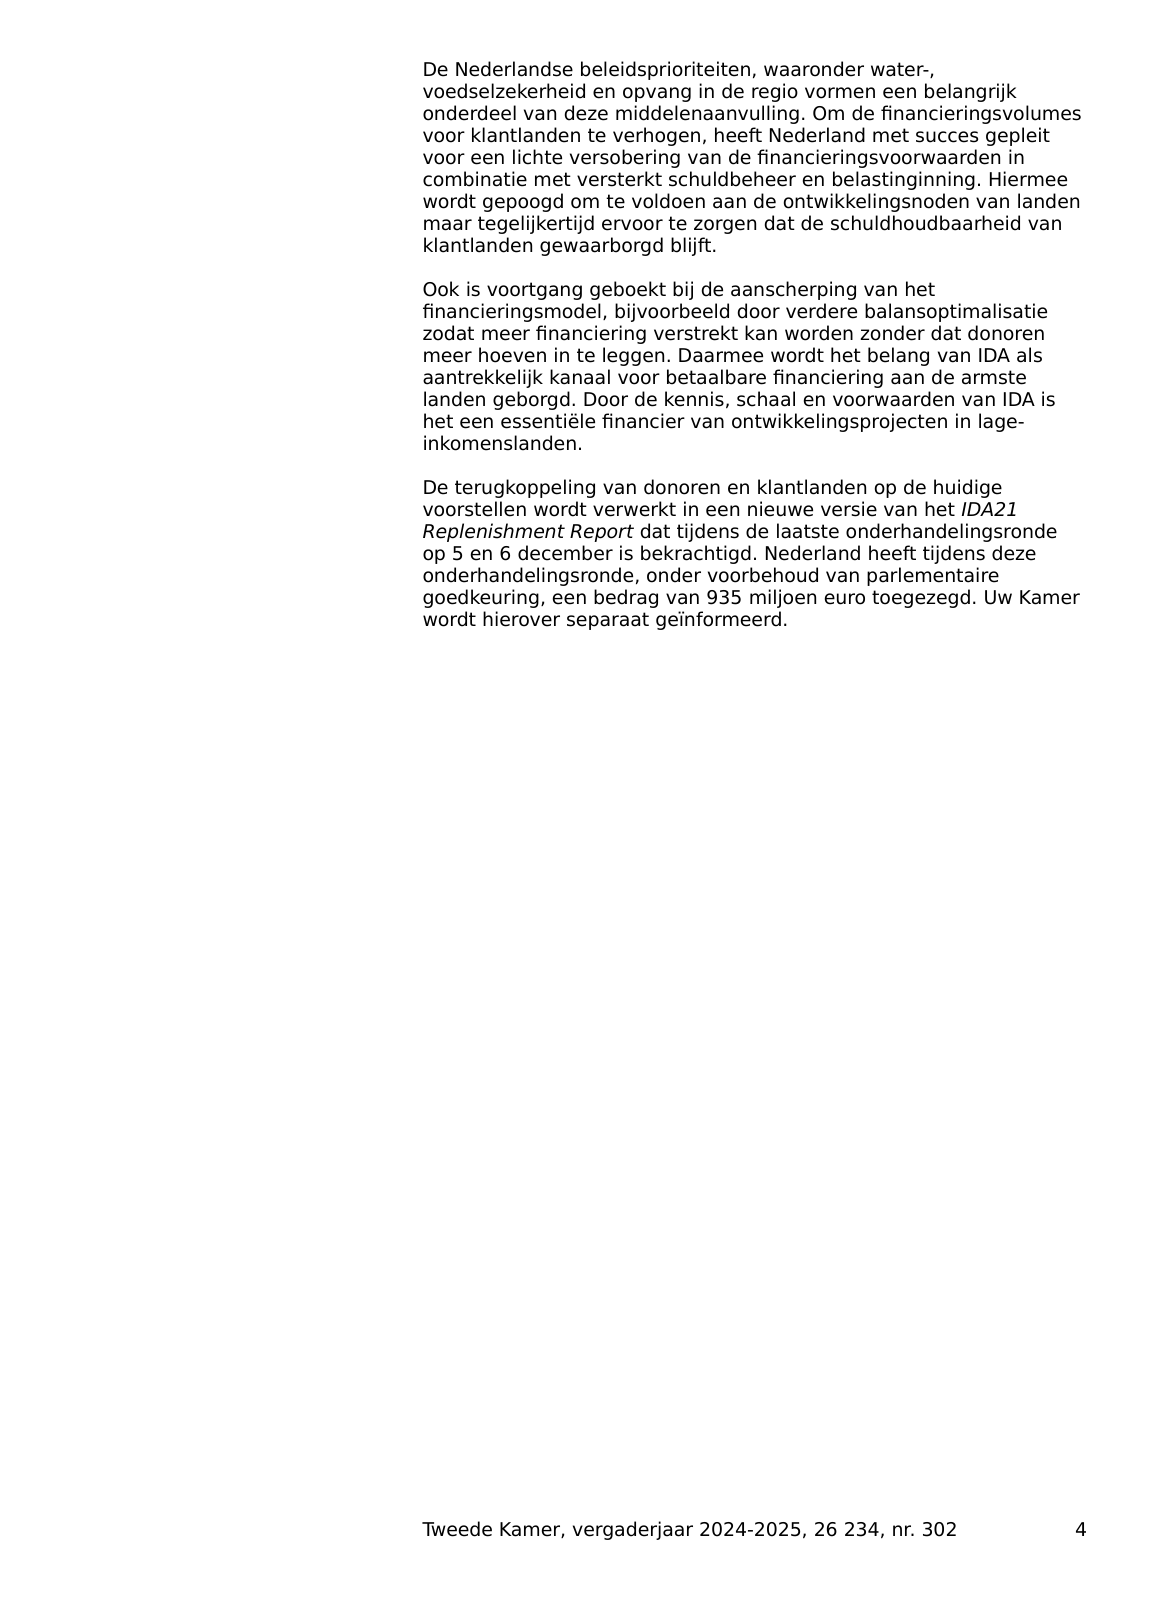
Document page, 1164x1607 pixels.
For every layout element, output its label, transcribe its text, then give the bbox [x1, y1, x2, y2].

text De Nederlandse beleidsprioriteiten, waaronder water-, voedselzekerheid en opvang in de regio vormen een belangrijk onderdeel van deze middelenaanvulling. Om de financieringsvolumes voor klantlanden te verhogen, heeft Nederland met succes gepleit voor een lichte versobering van de financieringsvoorwaarden in combinatie met versterkt schuldbeheer en belastinginning. Hiermee wordt gepoogd om te voldoen aan de ontwikkelingsnoden van landen maar tegelijkertijd ervoor te zorgen dat de schuldhoudbaarheid van klantlanden gewaarborgd blijft. [422, 59, 1087, 257]
text De terugkoppeling van donoren en klantlanden op de huidige voorstellen wordt verwerkt in een nieuwe versie van het IDA21 Replenishment Report dat tijdens de laatste onderhandelingsronde op 5 en 6 december is bekrachtigd. Nederland heeft tijdens deze onderhandelingsronde, onder voorbehoud van parlementaire goedkeuring, een bedrag van 935 miljoen euro toegezegd. Uw Kamer wordt hierover separaat geïnformeerd. [422, 477, 1087, 631]
text Ook is voortgang geboekt bij de aanscherping van het financieringsmodel, bijvoorbeeld door verdere balansoptimalisatie zodat meer financiering verstrekt kan worden zonder dat donoren meer hoeven in te leggen. Daarmee wordt het belang van IDA als aantrekkelijk kanaal voor betaalbare financiering aan de armste landen geborgd. Door de kennis, schaal en voorwaarden van IDA is het een essentiële financier van ontwikkelingsprojecten in lage-inkomenslanden. [422, 279, 1087, 455]
